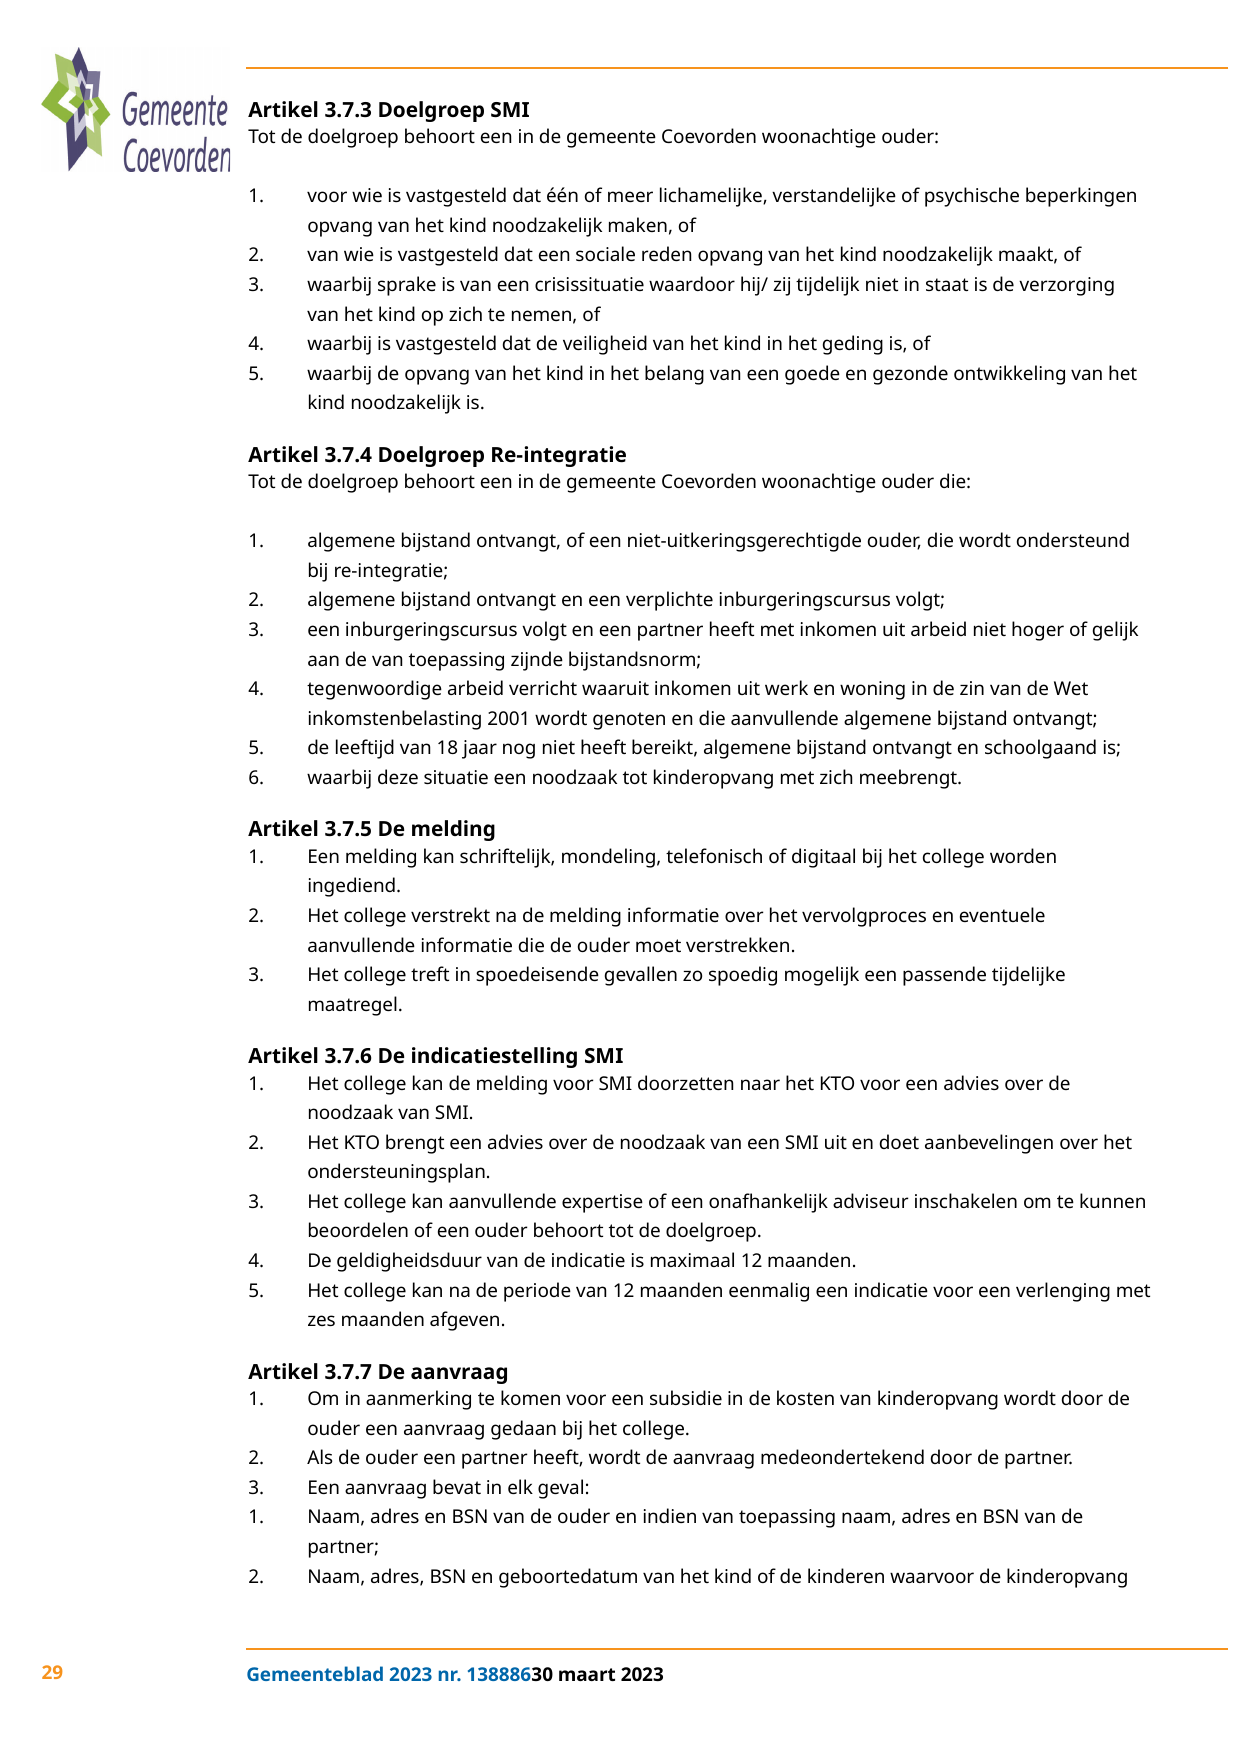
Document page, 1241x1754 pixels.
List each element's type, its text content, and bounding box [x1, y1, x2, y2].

list waarbij deze situatie een noodzaak tot kinderopvang met zich meebrengt. [248, 764, 1152, 790]
text Artikel 3.7.4 Doelgroep Re-integratie [248, 440, 1152, 468]
text Tot de doelgroep behoort een in de gemeente Coevorden woonachtige ouder: [248, 123, 1152, 149]
list algemene bijstand ontvangt, of een niet-uitkeringsgerechtigde ouder, die wordt ondersteund bij re-integratie; [248, 527, 1152, 583]
list waarbij sprake is van een crisissituatie waardoor hij/ zij tijdelijk niet in staat is de verzorging van het kind op zich te nemen, of [248, 271, 1152, 326]
list een inburgeringscursus volgt en een partner heeft met inkomen uit arbeid niet hoger of gelijk aan de van toepassing zijnde bijstandsnorm; [248, 616, 1152, 672]
list Als de ouder een partner heeft, wordt de aanvraag medeondertekend door de partner. [248, 1444, 1152, 1470]
list Het college kan de melding voor SMI doorzetten naar het KTO voor een advies over de noodzaak van SMI. [248, 1070, 1152, 1125]
text Artikel 3.7.6 De indicatiestelling SMI [248, 1041, 1152, 1070]
list De geldigheidsduur van de indicatie is maximaal 12 maanden. [248, 1247, 1152, 1273]
list waarbij is vastgesteld dat de veiligheid van het kind in het geding is, of [248, 330, 1152, 356]
list Naam, adres, BSN en geboortedatum van het kind of de kinderen waarvoor de kinderopvang [248, 1563, 1152, 1588]
list Een aanvraag bevat in elk geval: [248, 1474, 1152, 1500]
list Het college treft in spoedeisende gevallen zo spoedig mogelijk een passende tijdelijke maatregel. [248, 961, 1152, 1017]
text Tot de doelgroep behoort een in de gemeente Coevorden woonachtige ouder die: [248, 468, 1152, 494]
list Het college kan na de periode van 12 maanden eenmalig een indicatie voor een verlenging met zes maanden afgeven. [248, 1277, 1152, 1332]
list algemene bijstand ontvangt en een verplichte inburgeringscursus volgt; [248, 587, 1152, 612]
list tegenwoordige arbeid verricht waaruit inkomen uit werk en woning in de zin van de Wet inkomstenbelasting 2001 wordt genoten en die aanvullende algemene bijstand ontvangt; [248, 675, 1152, 731]
list Naam, adres en BSN van de ouder en indien van toepassing naam, adres en BSN van de partner; [248, 1504, 1152, 1559]
list van wie is vastgesteld dat een sociale reden opvang van het kind noodzakelijk maakt, of [248, 242, 1152, 267]
list voor wie is vastgesteld dat één of meer lichamelijke, verstandelijke of psychische beperkingen opvang van het kind noodzakelijk maken, of [248, 182, 1152, 238]
list waarbij de opvang van het kind in het belang van een goede en gezonde ontwikkeling van het kind noodzakelijk is. [248, 360, 1152, 415]
picture [41, 47, 231, 172]
list Een melding kan schriftelijk, mondeling, telefonisch of digitaal bij het college worden ingediend. [248, 843, 1152, 898]
list Het college kan aanvullende expertise of een onafhankelijk adviseur inschakelen om te kunnen beoordelen of een ouder behoort tot de doelgroep. [248, 1188, 1152, 1243]
list Het college verstrekt na de melding informatie over het vervolgproces en eventuele aanvullende informatie die de ouder moet verstrekken. [248, 902, 1152, 957]
text Artikel 3.7.3 Doelgroep SMI [248, 95, 1152, 123]
list Om in aanmerking te komen voor een subsidie in de kosten van kinderopvang wordt door de ouder een aanvraag gedaan bij het college. [248, 1385, 1152, 1441]
list de leeftijd van 18 jaar nog niet heeft bereikt, algemene bijstand ontvangt en schoolgaand is; [248, 734, 1152, 760]
text Artikel 3.7.7 De aanvraag [248, 1357, 1152, 1385]
text Artikel 3.7.5 De melding [248, 814, 1152, 843]
list Het KTO brengt een advies over de noodzaak van een SMI uit en doet aanbevelingen over het ondersteuningsplan. [248, 1129, 1152, 1184]
